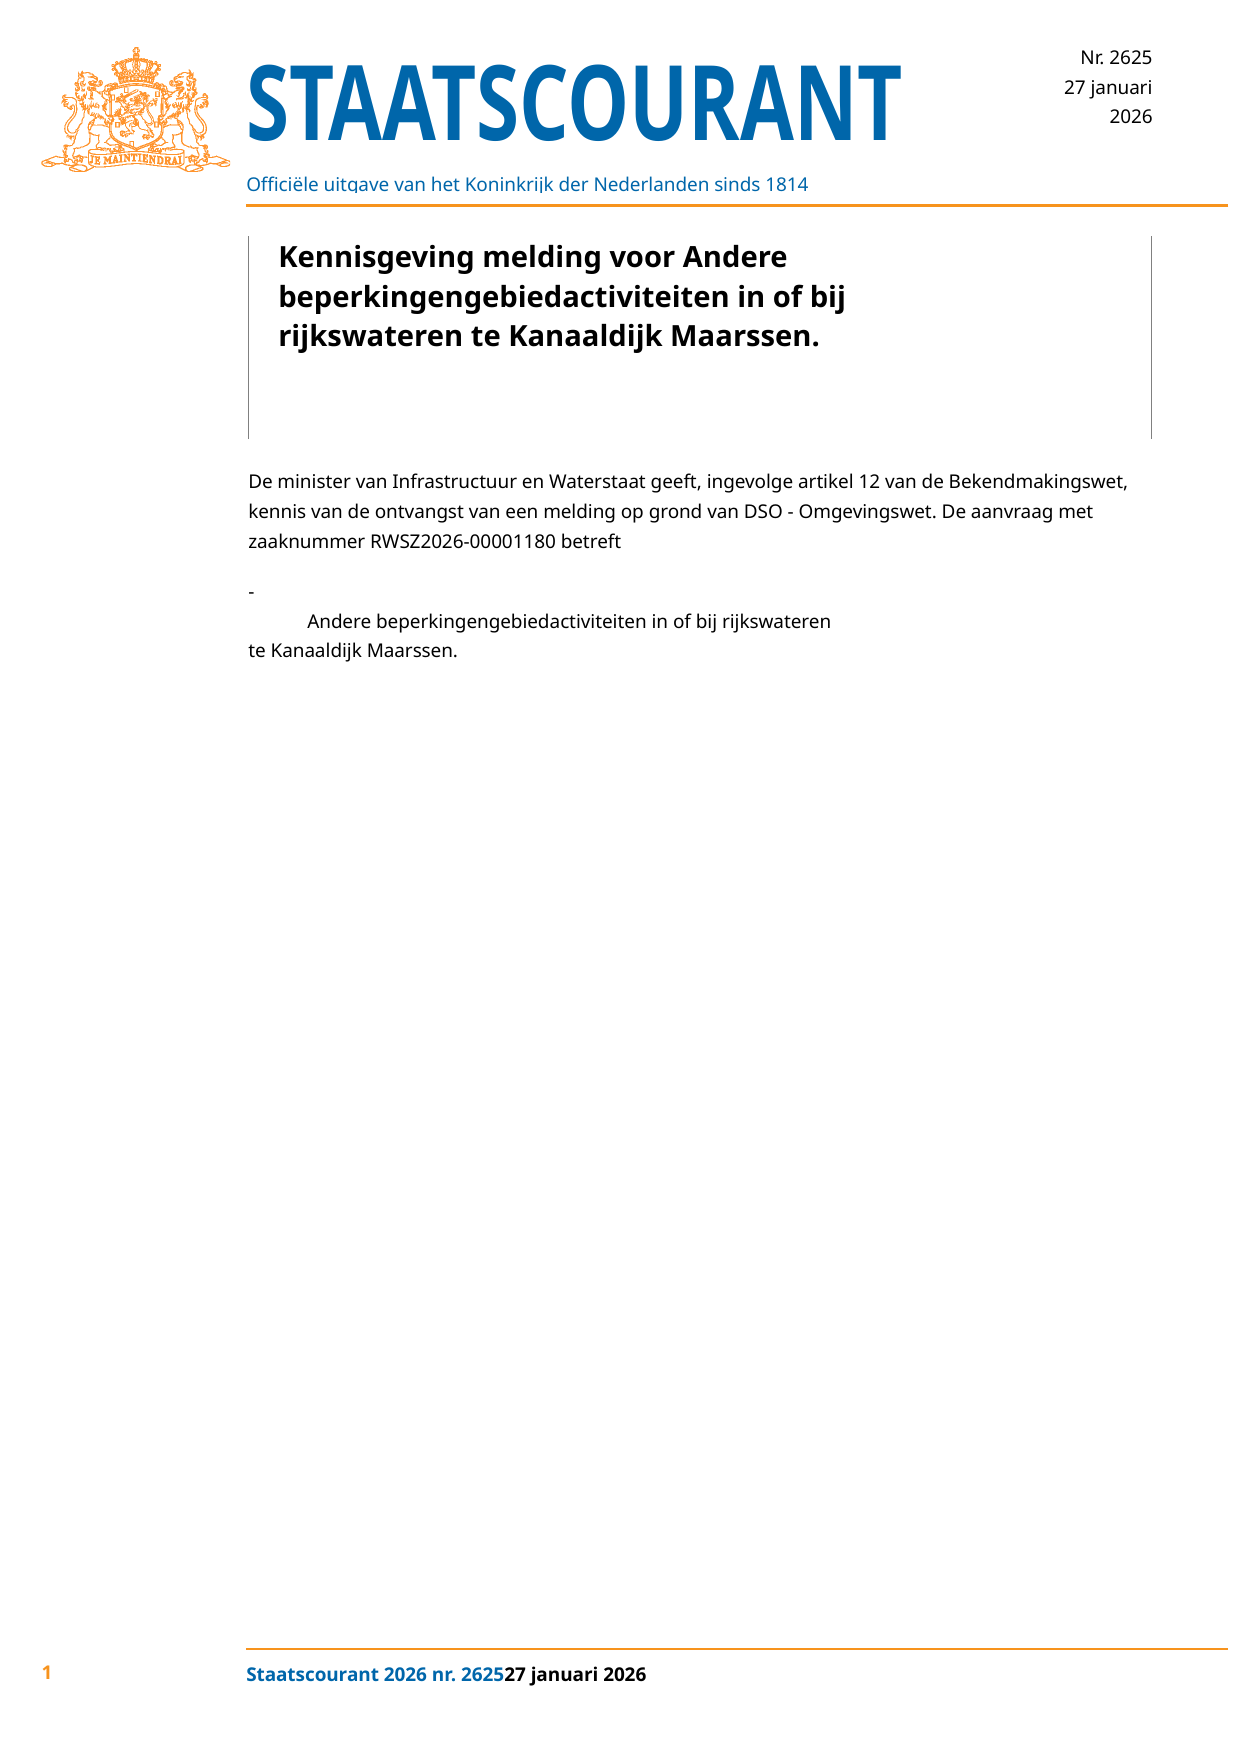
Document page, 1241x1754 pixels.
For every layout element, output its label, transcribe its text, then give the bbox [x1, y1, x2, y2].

list Andere beperkingengebiedactiviteiten in of bij rijkswateren [248, 608, 1152, 633]
table_header Kennisgeving melding voor Andere beperkingengebiedactiviteiten in of bij rijkswateren te Kanaaldijk Maarssen. [249, 236, 850, 439]
picture [41, 47, 231, 172]
picture [912, 236, 1090, 414]
table_header [850, 236, 912, 413]
table_header [1090, 236, 1151, 413]
text De minister van Infrastructuur en Waterstaat geeft, ingevolge artikel 12 van de Bekendmakingswet, kennis van de ontvangst van een melding op grond van DSO - Omgevingswet. De aanvraag met zaaknummer RWSZ2026-00001180 betreft [248, 469, 1152, 553]
table_header [850, 414, 1151, 439]
text te Kanaaldijk Maarssen. [248, 637, 1152, 663]
